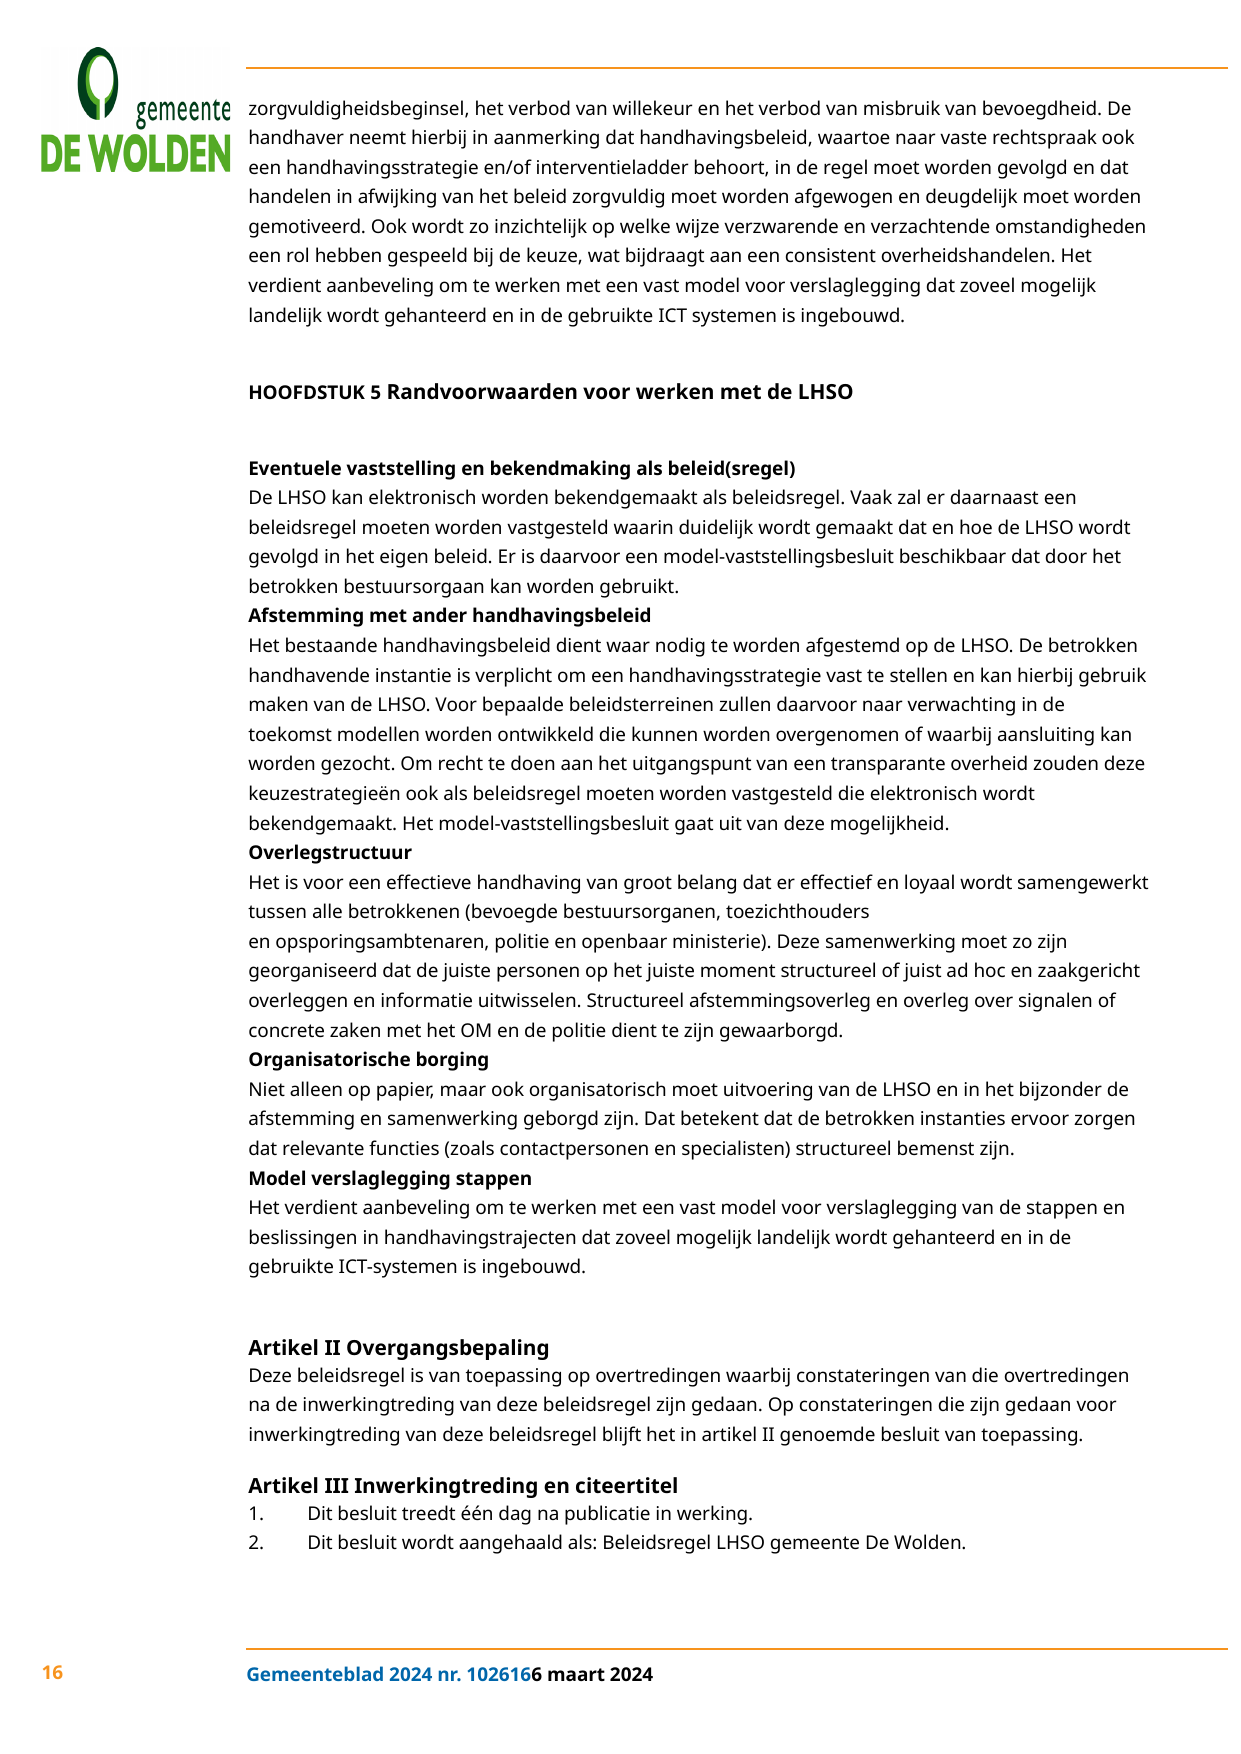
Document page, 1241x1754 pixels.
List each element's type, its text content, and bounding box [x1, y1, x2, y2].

picture [41, 47, 231, 172]
text De LHSO kan elektronisch worden bekendgemaakt als beleidsregel. Vaak zal er daarnaast een beleidsregel moeten worden vastgesteld waarin duidelijk wordt gemaakt dat en hoe de LHSO wordt gevolgd in het eigen beleid. Er is daarvoor een model-vaststellingsbesluit beschikbaar dat door het betrokken bestuursorgaan kan worden gebruikt. [248, 484, 1152, 599]
text HOOFDSTUK 5 Randvoorwaarden voor werken met de LHSO [248, 377, 1152, 406]
text Artikel II Overgangsbepaling [248, 1333, 1152, 1362]
text Het verdient aanbeveling om te werken met een vast model voor verslaglegging van de stappen en beslissingen in handhavingstrajecten dat zoveel mogelijk landelijk wordt gehanteerd en in de gebruikte ICT-systemen is ingebouwd. [248, 1194, 1152, 1279]
text Het bestaande handhavingsbeleid dient waar nodig te worden afgestemd op de LHSO. De betrokken handhavende instantie is verplicht om een handhavingsstrategie vast te stellen en kan hierbij gebruik maken van de LHSO. Voor bepaalde beleidsterreinen zullen daarvoor naar verwachting in de toekomst modellen worden ontwikkeld die kunnen worden overgenomen of waarbij aansluiting kan worden gezocht. Om recht te doen aan het uitgangspunt van een transparante overheid zouden deze keuzestrategieën ook als beleidsregel moeten worden vastgesteld die elektronisch wordt bekendgemaakt. Het model-vaststellingsbesluit gaat uit van deze mogelijkheid. [248, 632, 1152, 836]
list Dit besluit treedt één dag na publicatie in werking. [248, 1500, 1152, 1526]
text Eventuele vaststelling en bekendmaking als beleid(sregel) [248, 455, 1152, 481]
text Niet alleen op papier, maar ook organisatorisch moet uitvoering van de LHSO en in het bijzonder de afstemming en samenwerking geborgd zijn. Dat betekent dat de betrokken instanties ervoor zorgen dat relevante functies (zoals contactpersonen en specialisten) structureel bemenst zijn. [248, 1076, 1152, 1161]
text Organisatorische borging [248, 1046, 1152, 1072]
text Het is voor een effectieve handhaving van groot belang dat er effectief en loyaal wordt samengewerkt tussen alle betrokkenen (bevoegde bestuursorganen, toezichthouders [248, 869, 1152, 924]
text Afstemming met ander handhavingsbeleid [248, 603, 1152, 628]
text Overlegstructuur [248, 839, 1152, 865]
list Dit besluit wordt aangehaald als: Beleidsregel LHSO gemeente De Wolden. [248, 1529, 1152, 1555]
text Model verslaglegging stappen [248, 1165, 1152, 1191]
text Artikel III Inwerkingtreding en citeertitel [248, 1472, 1152, 1500]
text Deze beleidsregel is van toepassing op overtredingen waarbij constateringen van die overtredingen na de inwerkingtreding van deze beleidsregel zijn gedaan. Op constateringen die zijn gedaan voor inwerkingtreding van deze beleidsregel blijft het in artikel II genoemde besluit van toepassing. [248, 1362, 1152, 1447]
text en opsporingsambtenaren, politie en openbaar ministerie). Deze samenwerking moet zo zijn georganiseerd dat de juiste personen op het juiste moment structureel of juist ad hoc en zaakgericht overleggen en informatie uitwisselen. Structureel afstemmingsoverleg en overleg over signalen of concrete zaken met het OM en de politie dient te zijn gewaarborgd. [248, 928, 1152, 1043]
text zorgvuldigheidsbeginsel, het verbod van willekeur en het verbod van misbruik van bevoegdheid. De handhaver neemt hierbij in aanmerking dat handhavingsbeleid, waartoe naar vaste rechtspraak ook een handhavingsstrategie en/of interventieladder behoort, in de regel moet worden gevolgd en dat handelen in afwijking van het beleid zorgvuldig moet worden afgewogen en deugdelijk moet worden gemotiveerd. Ook wordt zo inzichtelijk op welke wijze verzwarende en verzachtende omstandigheden een rol hebben gespeeld bij de keuze, wat bijdraagt aan een consistent overheidshandelen. Het verdient aanbeveling om te werken met een vast model voor verslaglegging dat zoveel mogelijk landelijk wordt gehanteerd en in de gebruikte ICT systemen is ingebouwd. [248, 95, 1152, 328]
